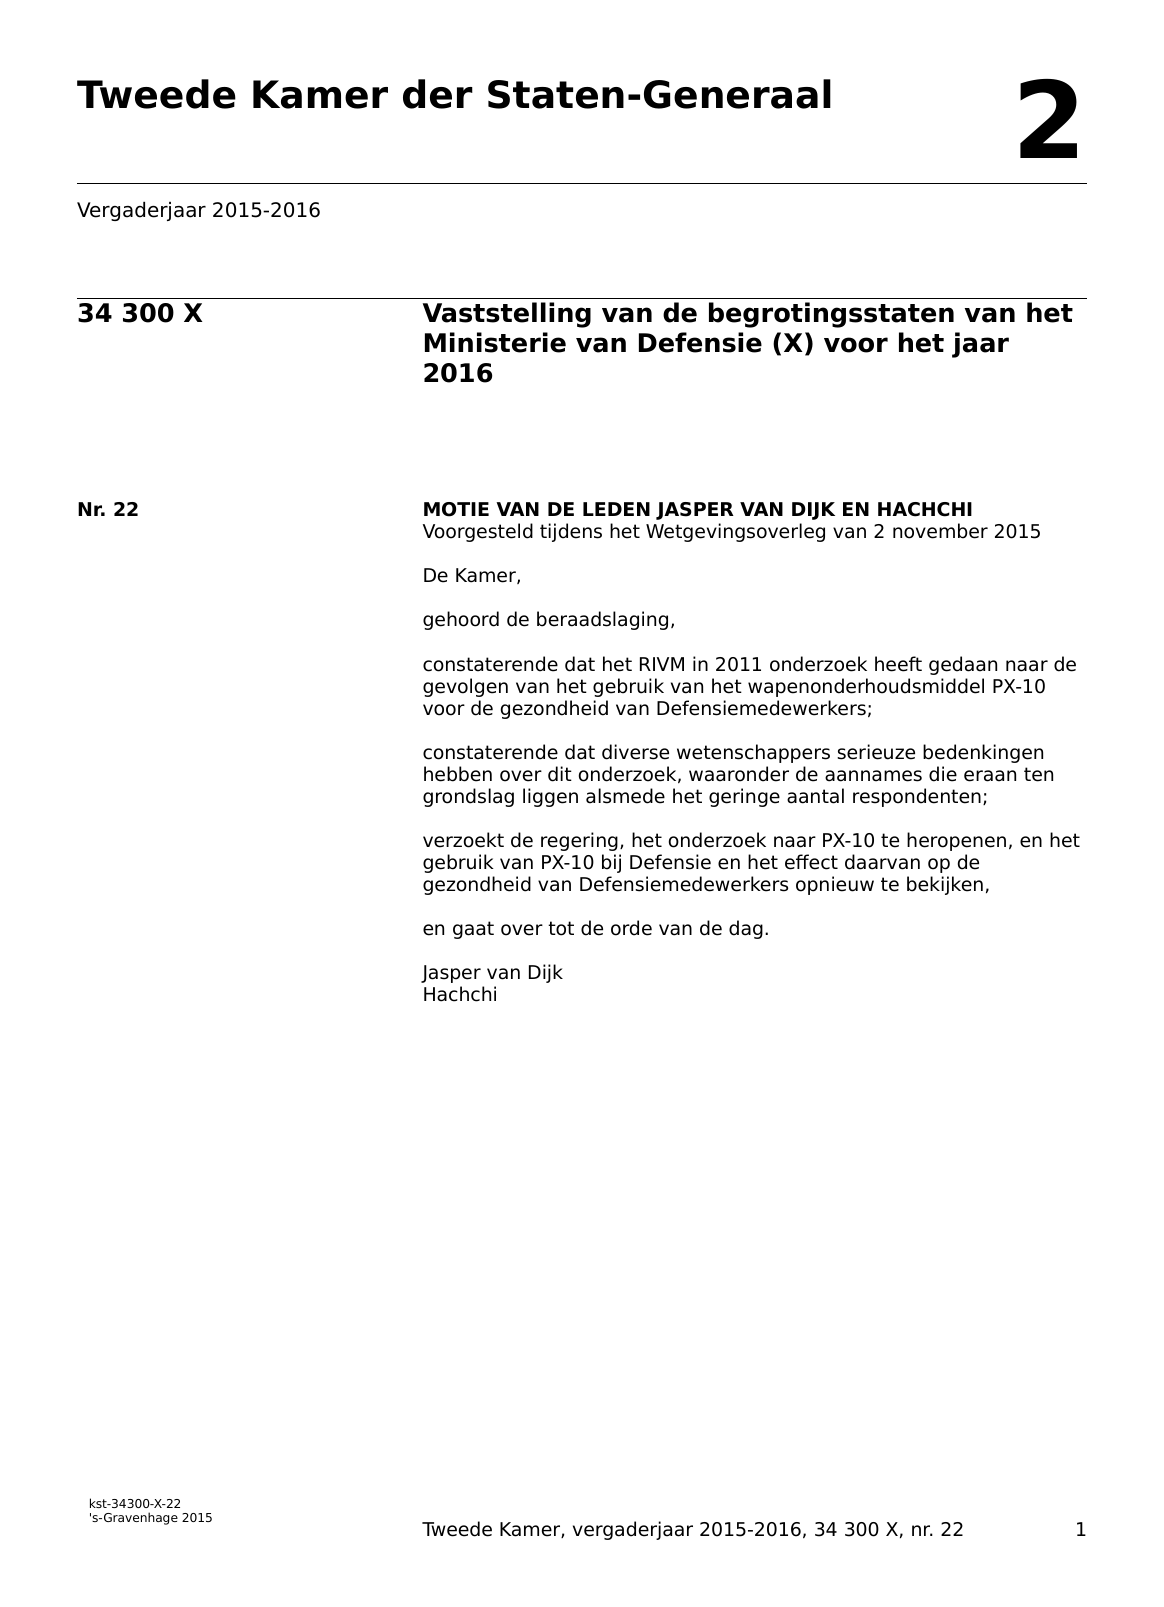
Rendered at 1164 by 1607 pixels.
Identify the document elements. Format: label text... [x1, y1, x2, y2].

subtitle Nr. 22 MOTIE VAN DE LEDEN JASPER VAN DIJK EN HACHCHI [77, 499, 1087, 521]
text Hachchi [422, 984, 1087, 1006]
text constaterende dat diverse wetenschappers serieuze bedenkingen hebben over dit onderzoek, waaronder de aannames die eraan ten grondslag liggen alsmede het geringe aantal respondenten; [422, 742, 1087, 808]
subtitle 34 300 X Vaststelling van de begrotingsstaten van het Ministerie van Defensie (X) voor het jaar 2016 [77, 299, 1087, 388]
text kst-34300-X-22 [88, 1497, 323, 1511]
table_cell Vergaderjaar 2015-2016 [77, 184, 1087, 298]
table_header Tweede Kamer der Staten-Generaal [77, 59, 886, 183]
text verzoekt de regering, het onderzoek naar PX-10 te heropenen, en het gebruik van PX-10 bij Defensie en het effect daarvan op de gezondheid van Defensiemedewerkers opnieuw te bekijken, [422, 830, 1087, 896]
text Voorgesteld tijdens het Wetgevingsoverleg van 2 november 2015 [422, 521, 1087, 543]
text Jasper van Dijk [422, 962, 1087, 984]
text 's-Gravenhage 2015 [88, 1511, 323, 1525]
text constaterende dat het RIVM in 2011 onderzoek heeft gedaan naar de gevolgen van het gebruik van het wapenonderhoudsmiddel PX-10 voor de gezondheid van Defensiemedewerkers; [422, 653, 1087, 719]
table_header 2 [886, 59, 1087, 183]
text gehoord de beraadslaging, [422, 609, 1087, 631]
text De Kamer, [422, 565, 1087, 587]
text en gaat over tot de orde van de dag. [422, 918, 1087, 940]
